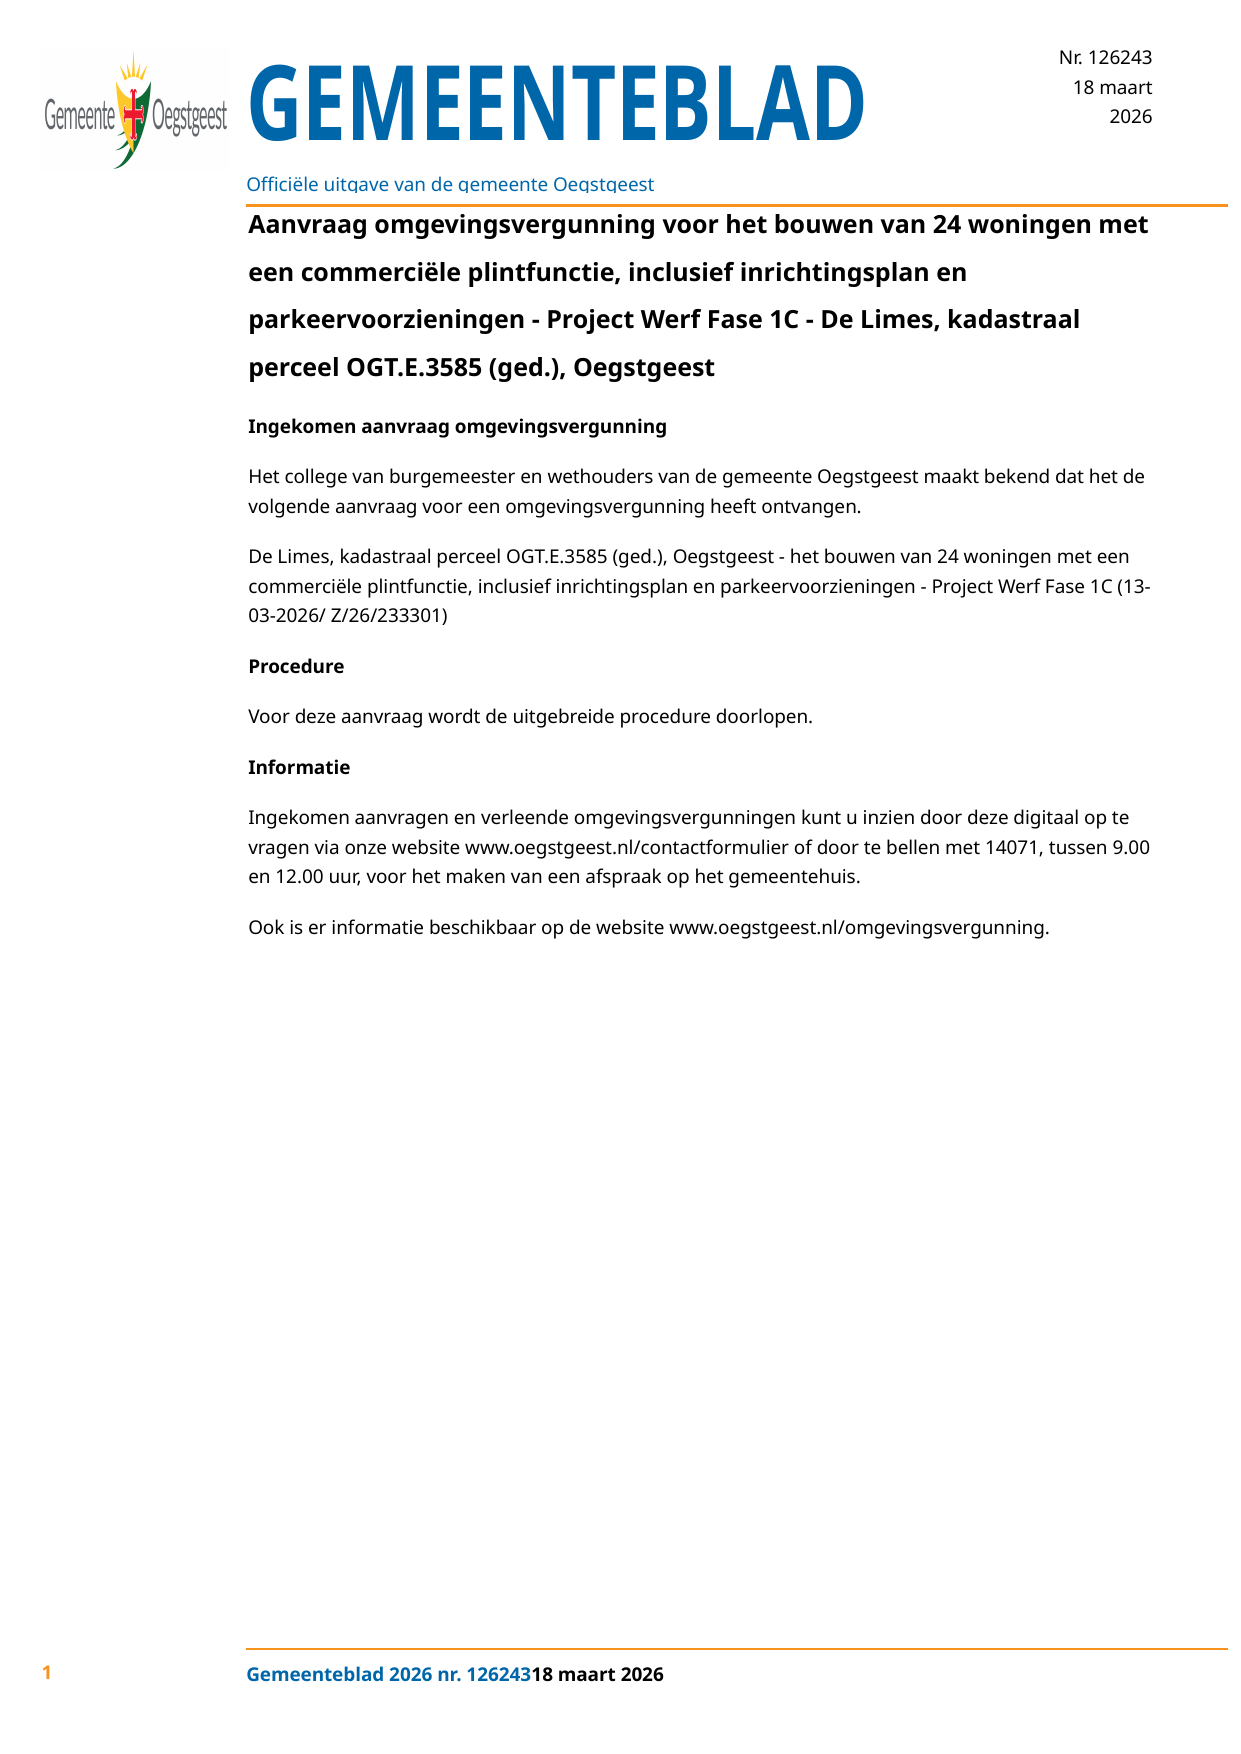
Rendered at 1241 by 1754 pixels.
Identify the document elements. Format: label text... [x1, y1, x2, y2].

text Het college van burgemeester en wethouders van de gemeente Oegstgeest maakt bekend dat het de volgende aanvraag voor een omgevingsvergunning heeft ontvangen. [248, 463, 1152, 519]
text Ook is er informatie beschikbaar op de website www.oegstgeest.nl/omgevingsvergunning. [248, 914, 1152, 940]
text Ingekomen aanvragen en verleende omgevingsvergunningen kunt u inzien door deze digitaal op te vragen via onze website www.oegstgeest.nl/contactformulier of door te bellen met 14071, tussen 9.00 en 12.00 uur, voor het maken van een afspraak op het gemeentehuis. [248, 804, 1152, 889]
text Informatie [248, 754, 1152, 780]
text Procedure [248, 653, 1152, 679]
text Ingekomen aanvraag omgevingsvergunning [248, 413, 1152, 439]
text Aanvraag omgevingsvergunning voor het bouwen van 24 woningen met een commerciële plintfunctie, inclusief inrichtingsplan en parkeervoorzieningen - Project Werf Fase 1C - De Limes, kadastraal perceel OGT.E.3585 (ged.), Oegstgeest [248, 207, 1152, 384]
text De Limes, kadastraal perceel OGT.E.3585 (ged.), Oegstgeest - het bouwen van 24 woningen met een commerciële plintfunctie, inclusief inrichtingsplan en parkeervoorzieningen - Project Werf Fase 1C (13-03-2026/ Z/26/233301) [248, 543, 1152, 628]
picture [41, 47, 231, 172]
text Voor deze aanvraag wordt de uitgebreide procedure doorlopen. [248, 703, 1152, 729]
